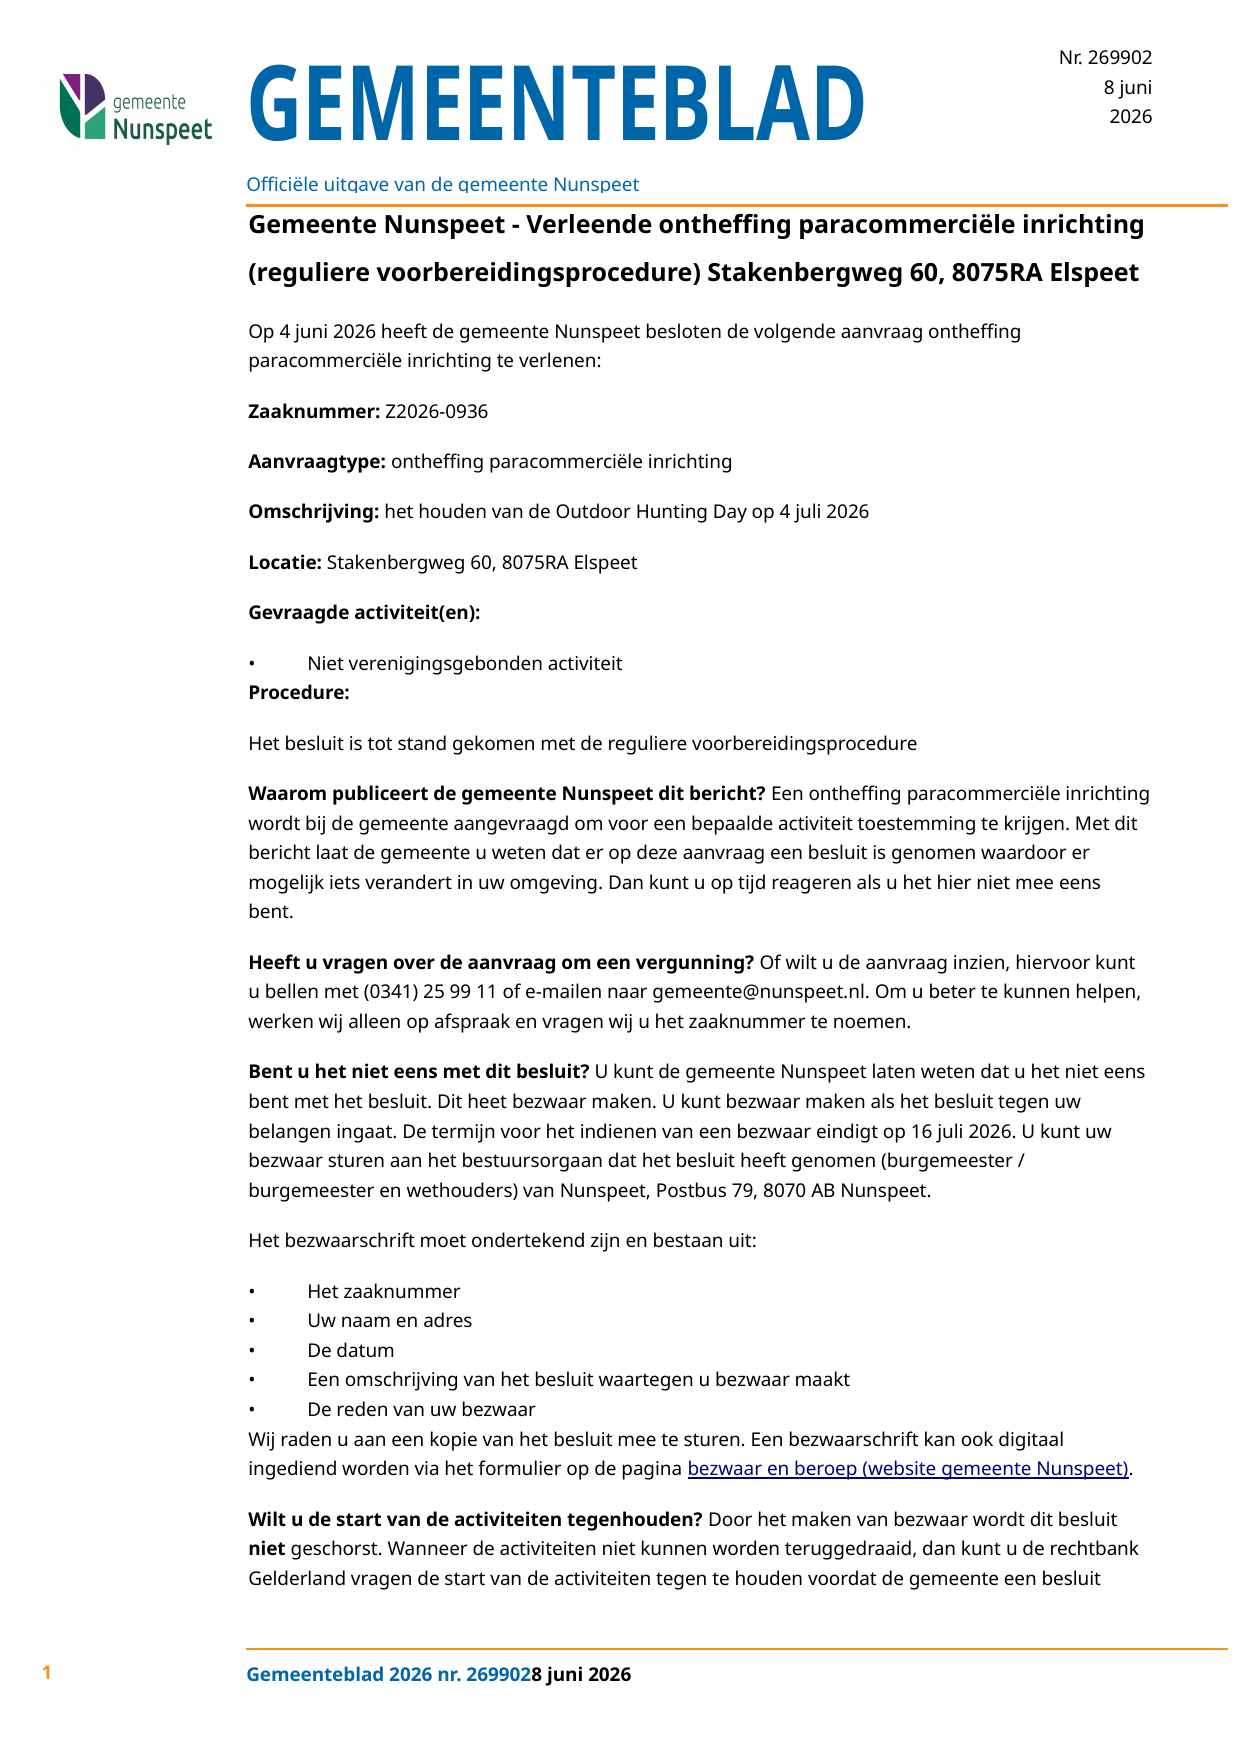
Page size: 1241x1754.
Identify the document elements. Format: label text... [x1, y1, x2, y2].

list Niet verenigingsgebonden activiteit [248, 650, 1152, 676]
text Op 4 juni 2026 heeft de gemeente Nunspeet besloten de volgende aanvraag ontheffing paracommerciële inrichting te verlenen: [248, 318, 1152, 373]
text Aanvraagtype: ontheffing paracommerciële inrichting [248, 448, 1152, 474]
text Gemeente Nunspeet - Verleende ontheffing paracommerciële inrichting (reguliere voorbereidingsprocedure) Stakenbergweg 60, 8075RA Elspeet [248, 207, 1152, 288]
text Bent u het niet eens met dit besluit? U kunt de gemeente Nunspeet laten weten dat u het niet eens bent met het besluit. Dit heet bezwaar maken. U kunt bezwaar maken als het besluit tegen uw belangen ingaat. De termijn voor het indienen van een bezwaar eindigt op 16 juli 2026. U kunt uw bezwaar sturen aan het bestuursorgaan dat het besluit heeft genomen (burgemeester / burgemeester en wethouders) van Nunspeet, Postbus 79, 8070 AB Nunspeet. [248, 1059, 1152, 1203]
text Waarom publiceert de gemeente Nunspeet dit bericht? Een ontheffing paracommerciële inrichting wordt bij de gemeente aangevraagd om voor een bepaalde activiteit toestemming te krijgen. Met dit bericht laat de gemeente u weten dat er op deze aanvraag een besluit is genomen waardoor er mogelijk iets verandert in uw omgeving. Dan kunt u op tijd reageren als u het hier niet mee eens bent. [248, 780, 1152, 924]
list Uw naam en adres [248, 1307, 1152, 1333]
list De reden van uw bezwaar [248, 1396, 1152, 1422]
text Wij raden u aan een kopie van het besluit mee te sturen. Een bezwaarschrift kan ook digitaal ingediend worden via het formulier op de pagina bezwaar en beroep (website gemeente Nunspeet). [248, 1426, 1152, 1481]
text Omschrijving: het houden van de Outdoor Hunting Day op 4 juli 2026 [248, 499, 1152, 524]
text Wilt u de start van de activiteiten tegenhouden? Door het maken van bezwaar wordt dit besluit niet geschorst. Wanneer de activiteiten niet kunnen worden teruggedraaid, dan kunt u de rechtbank Gelderland vragen de start van de activiteiten tegen te houden voordat de gemeente een besluit [248, 1506, 1152, 1591]
picture [41, 47, 231, 172]
text Het besluit is tot stand gekomen met de reguliere voorbereidingsprocedure [248, 730, 1152, 756]
text Het bezwaarschrift moet ondertekend zijn en bestaan uit: [248, 1227, 1152, 1253]
list De datum [248, 1337, 1152, 1363]
text Zaaknummer: Z2026-0936 [248, 398, 1152, 424]
text Procedure: [248, 679, 1152, 705]
text Locatie: Stakenbergweg 60, 8075RA Elspeet [248, 549, 1152, 575]
list Het zaaknummer [248, 1278, 1152, 1304]
list Een omschrijving van het besluit waartegen u bezwaar maakt [248, 1367, 1152, 1392]
text Heeft u vragen over de aanvraag om een vergunning? Of wilt u de aanvraag inzien, hiervoor kunt u bellen met (0341) 25 99 11 of e-mailen naar gemeente@nunspeet.nl. Om u beter te kunnen helpen, werken wij alleen op afspraak en vragen wij u het zaaknummer te noemen. [248, 949, 1152, 1034]
text Gevraagde activiteit(en): [248, 599, 1152, 625]
